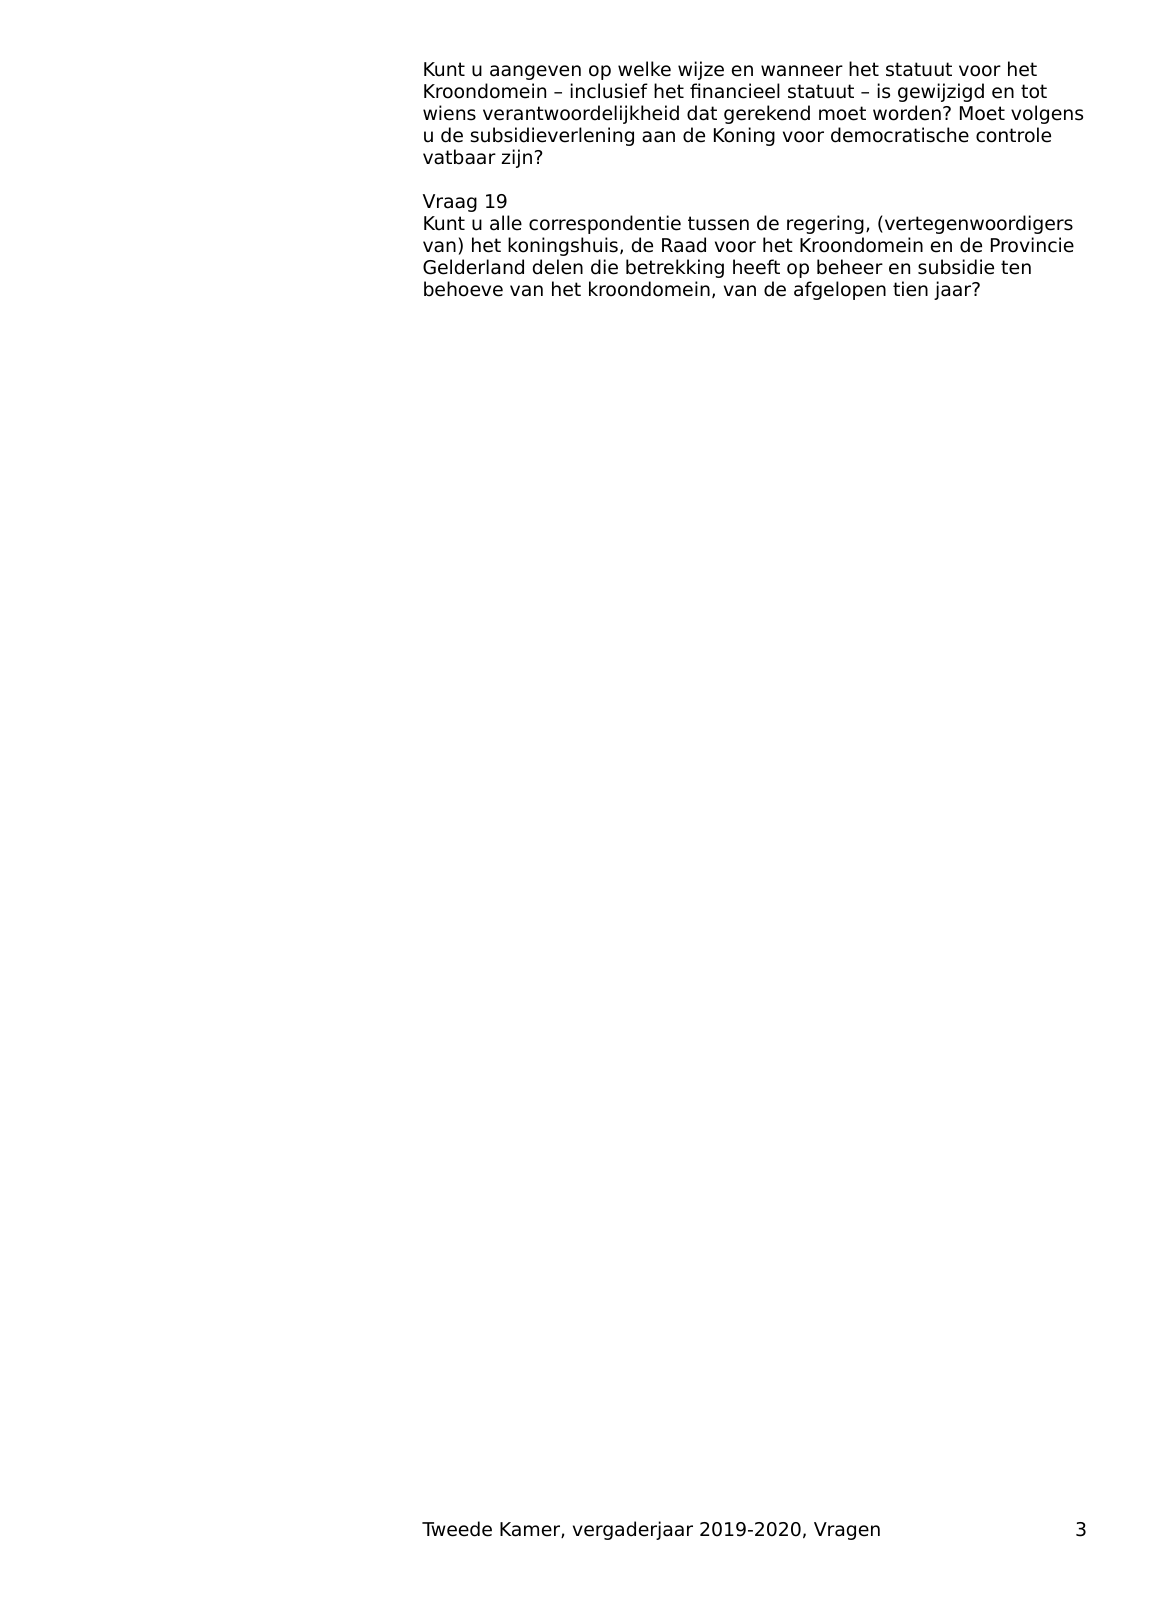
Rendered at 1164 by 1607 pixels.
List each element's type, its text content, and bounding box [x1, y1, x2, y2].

text Kunt u alle correspondentie tussen de regering, (vertegenwoordigers van) het koningshuis, de Raad voor het Kroondomein en de Provincie Gelderland delen die betrekking heeft op beheer en subsidie ten behoeve van het kroondomein, van de afgelopen tien jaar? [422, 213, 1087, 301]
text Vraag 19 [422, 191, 1087, 213]
text Kunt u aangeven op welke wijze en wanneer het statuut voor het Kroondomein – inclusief het financieel statuut – is gewijzigd en tot wiens verantwoordelijkheid dat gerekend moet worden? Moet volgens u de subsidieverlening aan de Koning voor democratische controle vatbaar zijn? [422, 59, 1087, 169]
